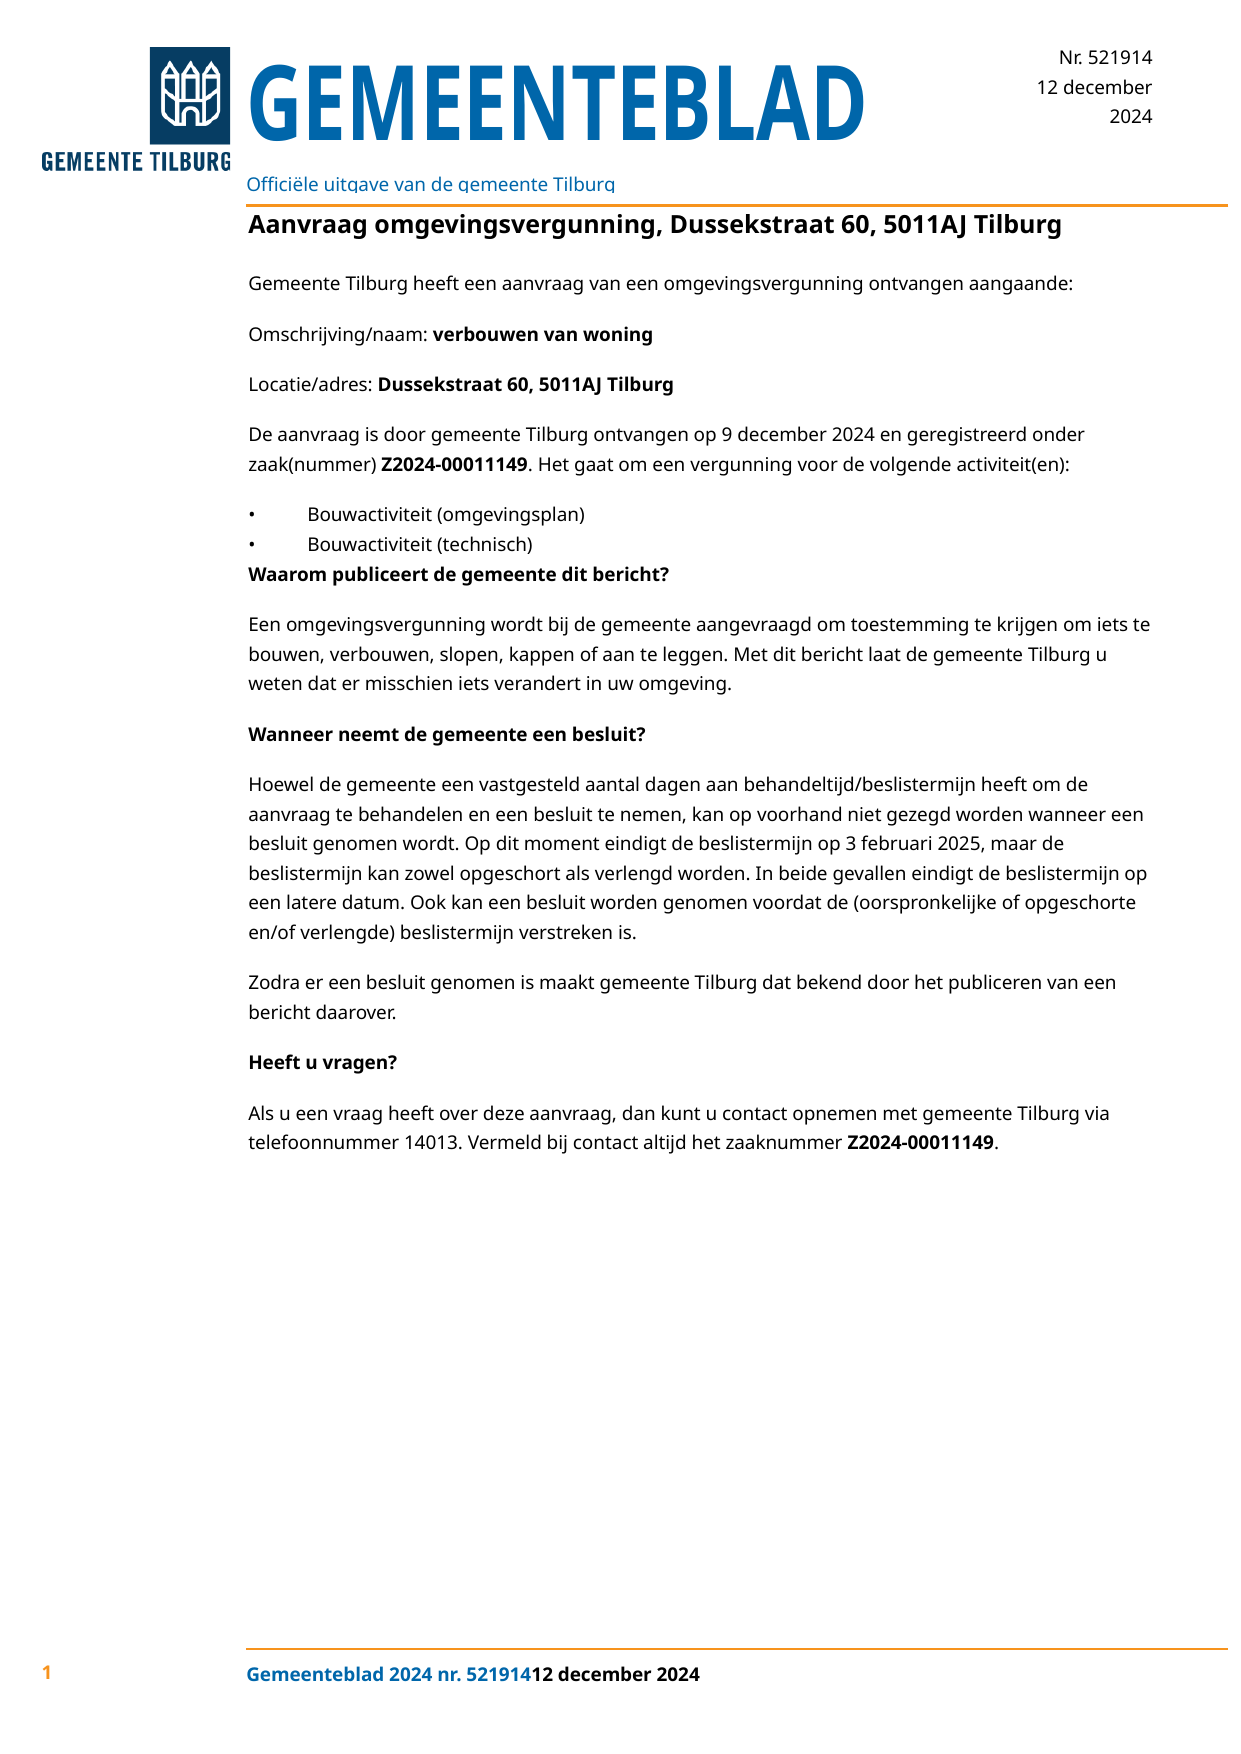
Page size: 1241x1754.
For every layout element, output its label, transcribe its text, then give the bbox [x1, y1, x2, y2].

text Omschrijving/naam: verbouwen van woning [248, 321, 1152, 346]
text Wanneer neemt de gemeente een besluit? [248, 721, 1152, 746]
text Aanvraag omgevingsvergunning, Dussekstraat 60, 5011AJ Tilburg [248, 207, 1152, 241]
text Heeft u vragen? [248, 1049, 1152, 1075]
picture [41, 47, 231, 172]
text Hoewel de gemeente een vastgesteld aantal dagen aan behandeltijd/beslistermijn heeft om de aanvraag te behandelen en een besluit te nemen, kan op voorhand niet gezegd worden wanneer een besluit genomen wordt. Op dit moment eindigt de beslistermijn op 3 februari 2025, maar de beslistermijn kan zowel opgeschort als verlengd worden. In beide gevallen eindigt de beslistermijn op een latere datum. Ook kan een besluit worden genomen voordat de (oorspronkelijke of opgeschorte en/of verlengde) beslistermijn verstreken is. [248, 771, 1152, 945]
text Locatie/adres: Dussekstraat 60, 5011AJ Tilburg [248, 371, 1152, 397]
text Als u een vraag heeft over deze aanvraag, dan kunt u contact opnemen met gemeente Tilburg via telefoonnummer 14013. Vermeld bij contact altijd het zaaknummer Z2024-00011149. [248, 1100, 1152, 1155]
text Gemeente Tilburg heeft een aanvraag van een omgevingsvergunning ontvangen aangaande: [248, 270, 1152, 296]
text Een omgevingsvergunning wordt bij de gemeente aangevraagd om toestemming te krijgen om iets te bouwen, verbouwen, slopen, kappen of aan te leggen. Met dit bericht laat de gemeente Tilburg u weten dat er misschien iets verandert in uw omgeving. [248, 611, 1152, 696]
text Waarom publiceert de gemeente dit bericht? [248, 561, 1152, 586]
list Bouwactiviteit (omgevingsplan) [248, 502, 1152, 527]
text Zodra er een besluit genomen is maakt gemeente Tilburg dat bekend door het publiceren van een bericht daarover. [248, 969, 1152, 1025]
text De aanvraag is door gemeente Tilburg ontvangen op 9 december 2024 en geregistreerd onder zaak(nummer) Z2024-00011149. Het gaat om een vergunning voor de volgende activiteit(en): [248, 422, 1152, 477]
list Bouwactiviteit (technisch) [248, 531, 1152, 557]
